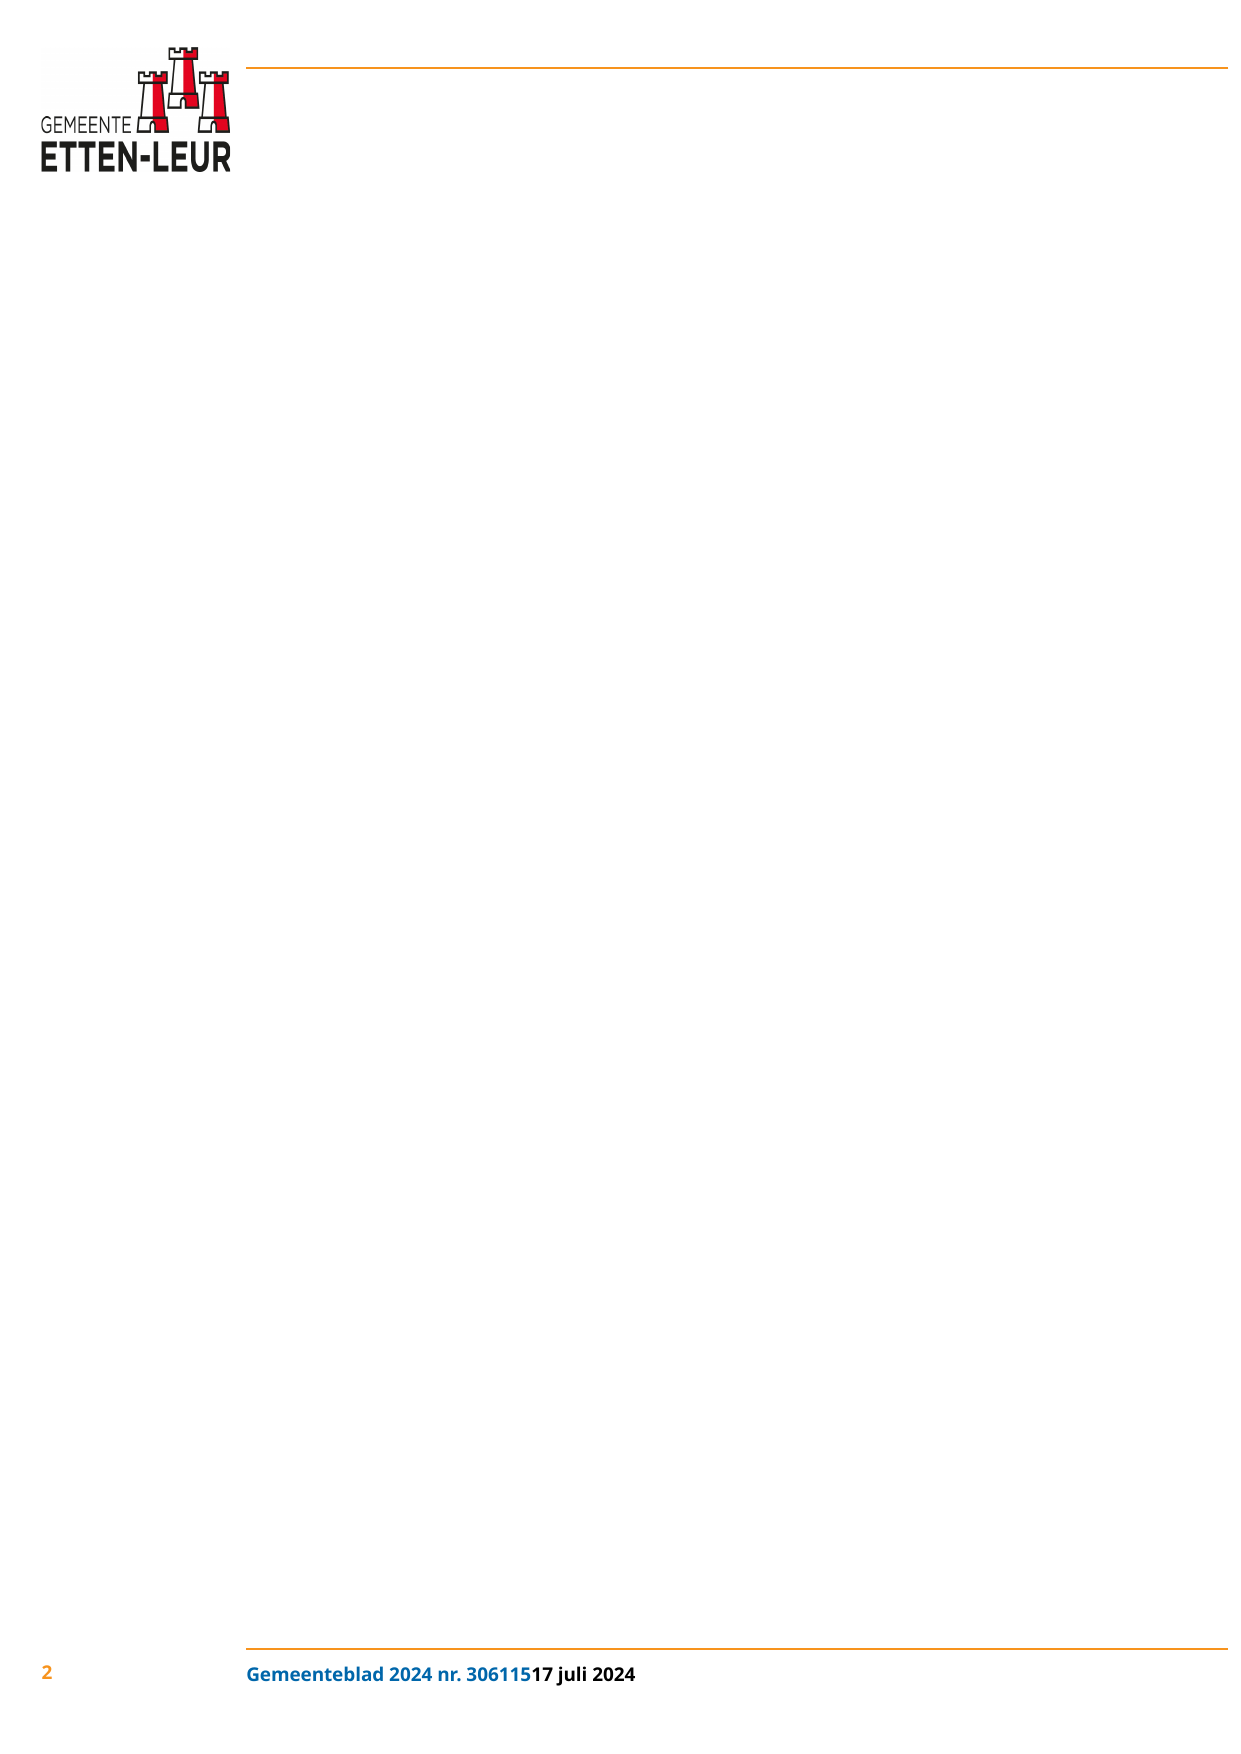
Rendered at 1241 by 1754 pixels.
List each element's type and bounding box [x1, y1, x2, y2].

picture [41, 47, 231, 172]
